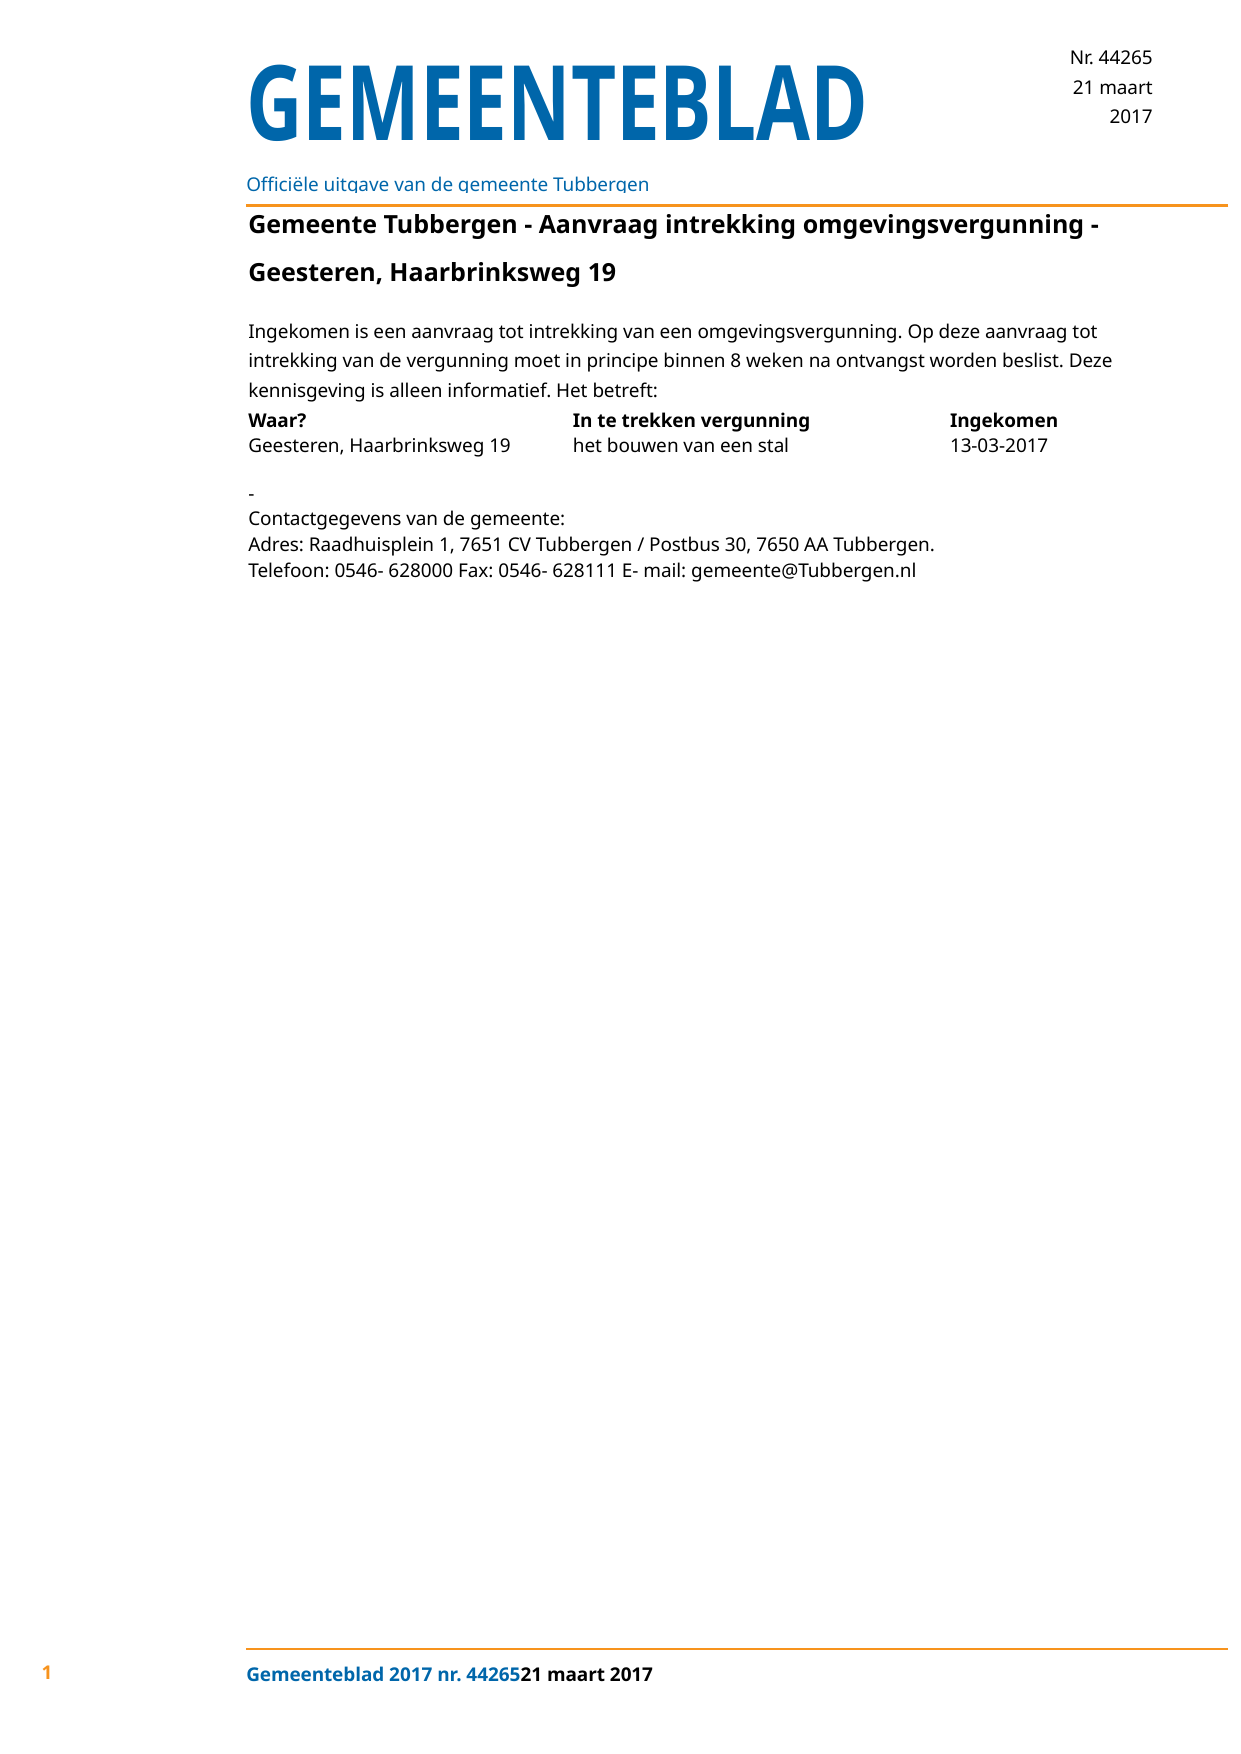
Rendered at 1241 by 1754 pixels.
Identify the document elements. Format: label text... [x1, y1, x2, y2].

text Contactgegevens van de gemeente: [248, 505, 1152, 531]
table_cell het bouwen van een stal [573, 433, 950, 458]
table_header Ingekomen [950, 407, 1152, 432]
text Ingekomen is een aanvraag tot intrekking van een omgevingsvergunning. Op deze aanvraag tot intrekking van de vergunning moet in principe binnen 8 weken na ontvangst worden beslist. Deze kennisgeving is alleen informatief. Het betreft: [248, 318, 1152, 403]
text - [248, 480, 1152, 505]
table_cell 13-03-2017 [950, 433, 1152, 458]
text Gemeente Tubbergen - Aanvraag intrekking omgevingsvergunning - Geesteren, Haarbrinksweg 19 [248, 207, 1152, 288]
text Adres: Raadhuisplein 1, 7651 CV Tubbergen / Postbus 30, 7650 AA Tubbergen. [248, 531, 1152, 557]
table_cell Geesteren, Haarbrinksweg 19 [248, 433, 573, 458]
table_header In te trekken vergunning [573, 407, 950, 432]
table_header Waar? [248, 407, 573, 432]
picture [41, 47, 231, 172]
text Telefoon: 0546- 628000 Fax: 0546- 628111 E- mail: gemeente@Tubbergen.nl [248, 557, 1152, 583]
